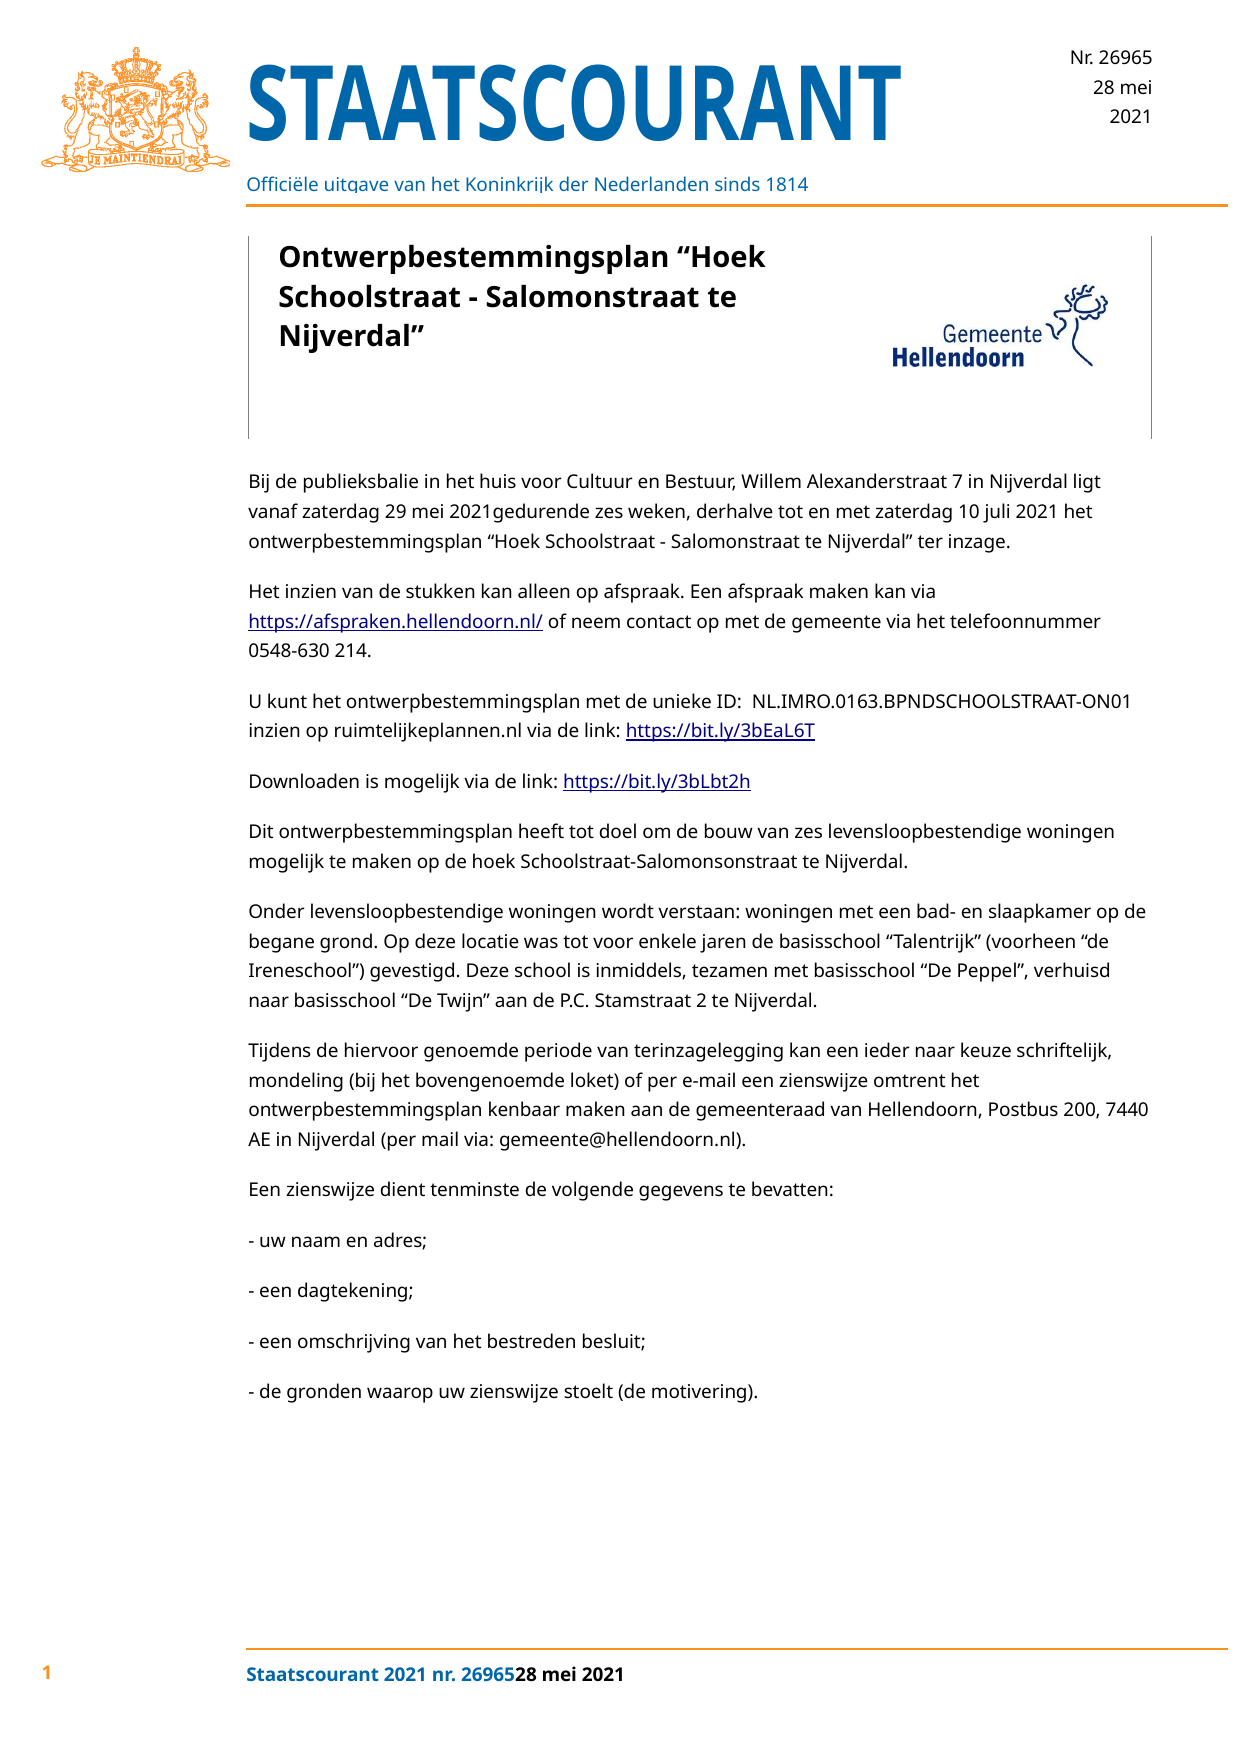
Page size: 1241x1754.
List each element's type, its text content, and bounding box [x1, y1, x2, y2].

table_header Ontwerpbestemmingsplan “Hoek Schoolstraat - Salomonstraat te Nijverdal” [249, 236, 850, 439]
text U kunt het ontwerpbestemmingsplan met de unieke ID: NL.IMRO.0163.BPNDSCHOOLSTRAAT-ON01 inzien op ruimtelijkeplannen.nl via de link: https://bit.ly/3bEaL6T [248, 688, 1152, 743]
text Downloaden is mogelijk via de link: https://bit.ly/3bLbt2h [248, 768, 1152, 793]
text - uw naam en adres; [248, 1227, 1152, 1253]
text - een dagtekening; [248, 1277, 1152, 1303]
text Tijdens de hiervoor genoemde periode van terinzagelegging kan een ieder naar keuze schriftelijk, mondeling (bij het bovengenoemde loket) of per e-mail een zienswijze omtrent het ontwerpbestemmingsplan kenbaar maken aan de gemeenteraad van Hellendoorn, Postbus 200, 7440 AE in Nijverdal (per mail via: gemeente@hellendoorn.nl). [248, 1037, 1152, 1152]
text - een omschrijving van het bestreden besluit; [248, 1328, 1152, 1353]
text Een zienswijze dient tenminste de volgende gegevens te bevatten: [248, 1177, 1152, 1202]
text Bij de publieksbalie in het huis voor Cultuur en Bestuur, Willem Alexanderstraat 7 in Nijverdal ligt vanaf zaterdag 29 mei 2021gedurende zes weken, derhalve tot en met zaterdag 10 juli 2021 het ontwerpbestemmingsplan “Hoek Schoolstraat - Salomonstraat te Nijverdal” ter inzage. [248, 469, 1152, 553]
table_header [1119, 236, 1151, 413]
text Onder levensloopbestendige woningen wordt verstaan: woningen met een bad- en slaapkamer op de begane grond. Op deze locatie was tot voor enkele jaren de basisschool “Talentrijk” (voorheen “de Ireneschool”) gevestigd. Deze school is inmiddels, tezamen met basisschool “De Peppel”, verhuisd naar basisschool “De Twijn” aan de P.C. Stamstraat 2 te Nijverdal. [248, 898, 1152, 1013]
table_header [850, 236, 882, 413]
text Het inzien van de stukken kan alleen op afspraak. Een afspraak maken kan via https://afspraken.hellendoorn.nl/ of neem contact op met de gemeente via het telefoonnummer 0548-630 214. [248, 578, 1152, 663]
table_header [850, 414, 1151, 439]
picture [882, 236, 1119, 414]
text Dit ontwerpbestemmingsplan heeft tot doel om de bouw van zes levensloopbestendige woningen mogelijk te maken op de hoek Schoolstraat-Salomonsonstraat te Nijverdal. [248, 818, 1152, 873]
picture [41, 47, 231, 172]
text - de gronden waarop uw zienswijze stoelt (de motivering). [248, 1378, 1152, 1404]
